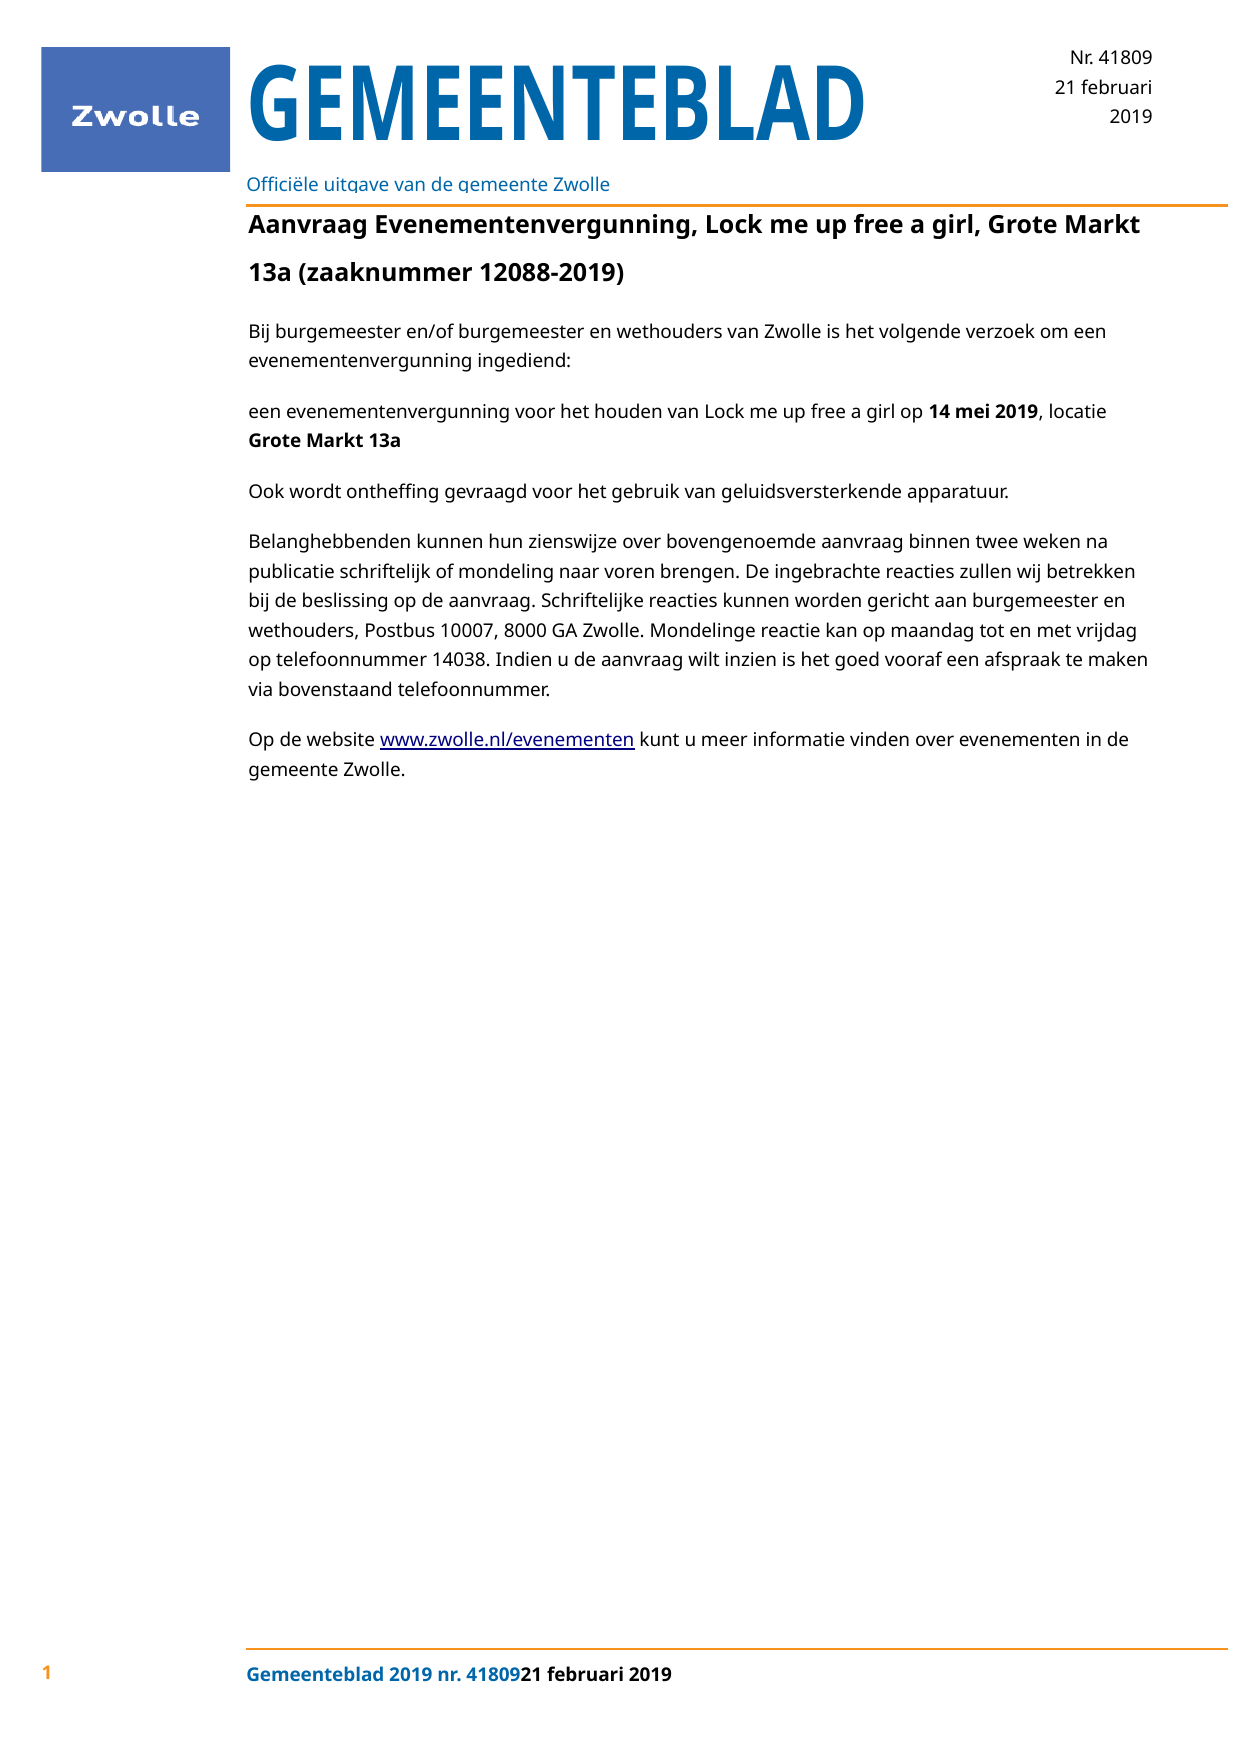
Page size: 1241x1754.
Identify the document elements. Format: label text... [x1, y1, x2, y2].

text Belanghebbenden kunnen hun zienswijze over bovengenoemde aanvraag binnen twee weken na publicatie schriftelijk of mondeling naar voren brengen. De ingebrachte reacties zullen wij betrekken bij de beslissing op de aanvraag. Schriftelijke reacties kunnen worden gericht aan burgemeester en wethouders, Postbus 10007, 8000 GA Zwolle. Mondelinge reactie kan op maandag tot en met vrijdag op telefoonnummer 14038. Indien u de aanvraag wilt inzien is het goed vooraf een afspraak te maken via bovenstaand telefoonnummer. [248, 528, 1152, 702]
text Op de website www.zwolle.nl/evenementen kunt u meer informatie vinden over evenementen in de gemeente Zwolle. [248, 727, 1152, 782]
text Ook wordt ontheffing gevraagd voor het gebruik van geluidsversterkende apparatuur. [248, 478, 1152, 504]
picture [41, 47, 231, 172]
text Bij burgemeester en/of burgemeester en wethouders van Zwolle is het volgende verzoek om een evenementenvergunning ingediend: [248, 318, 1152, 373]
text Aanvraag Evenementenvergunning, Lock me up free a girl, Grote Markt 13a (zaaknummer 12088-2019) [248, 207, 1152, 288]
text een evenementenvergunning voor het houden van Lock me up free a girl op 14 mei 2019, locatie Grote Markt 13a [248, 398, 1152, 453]
